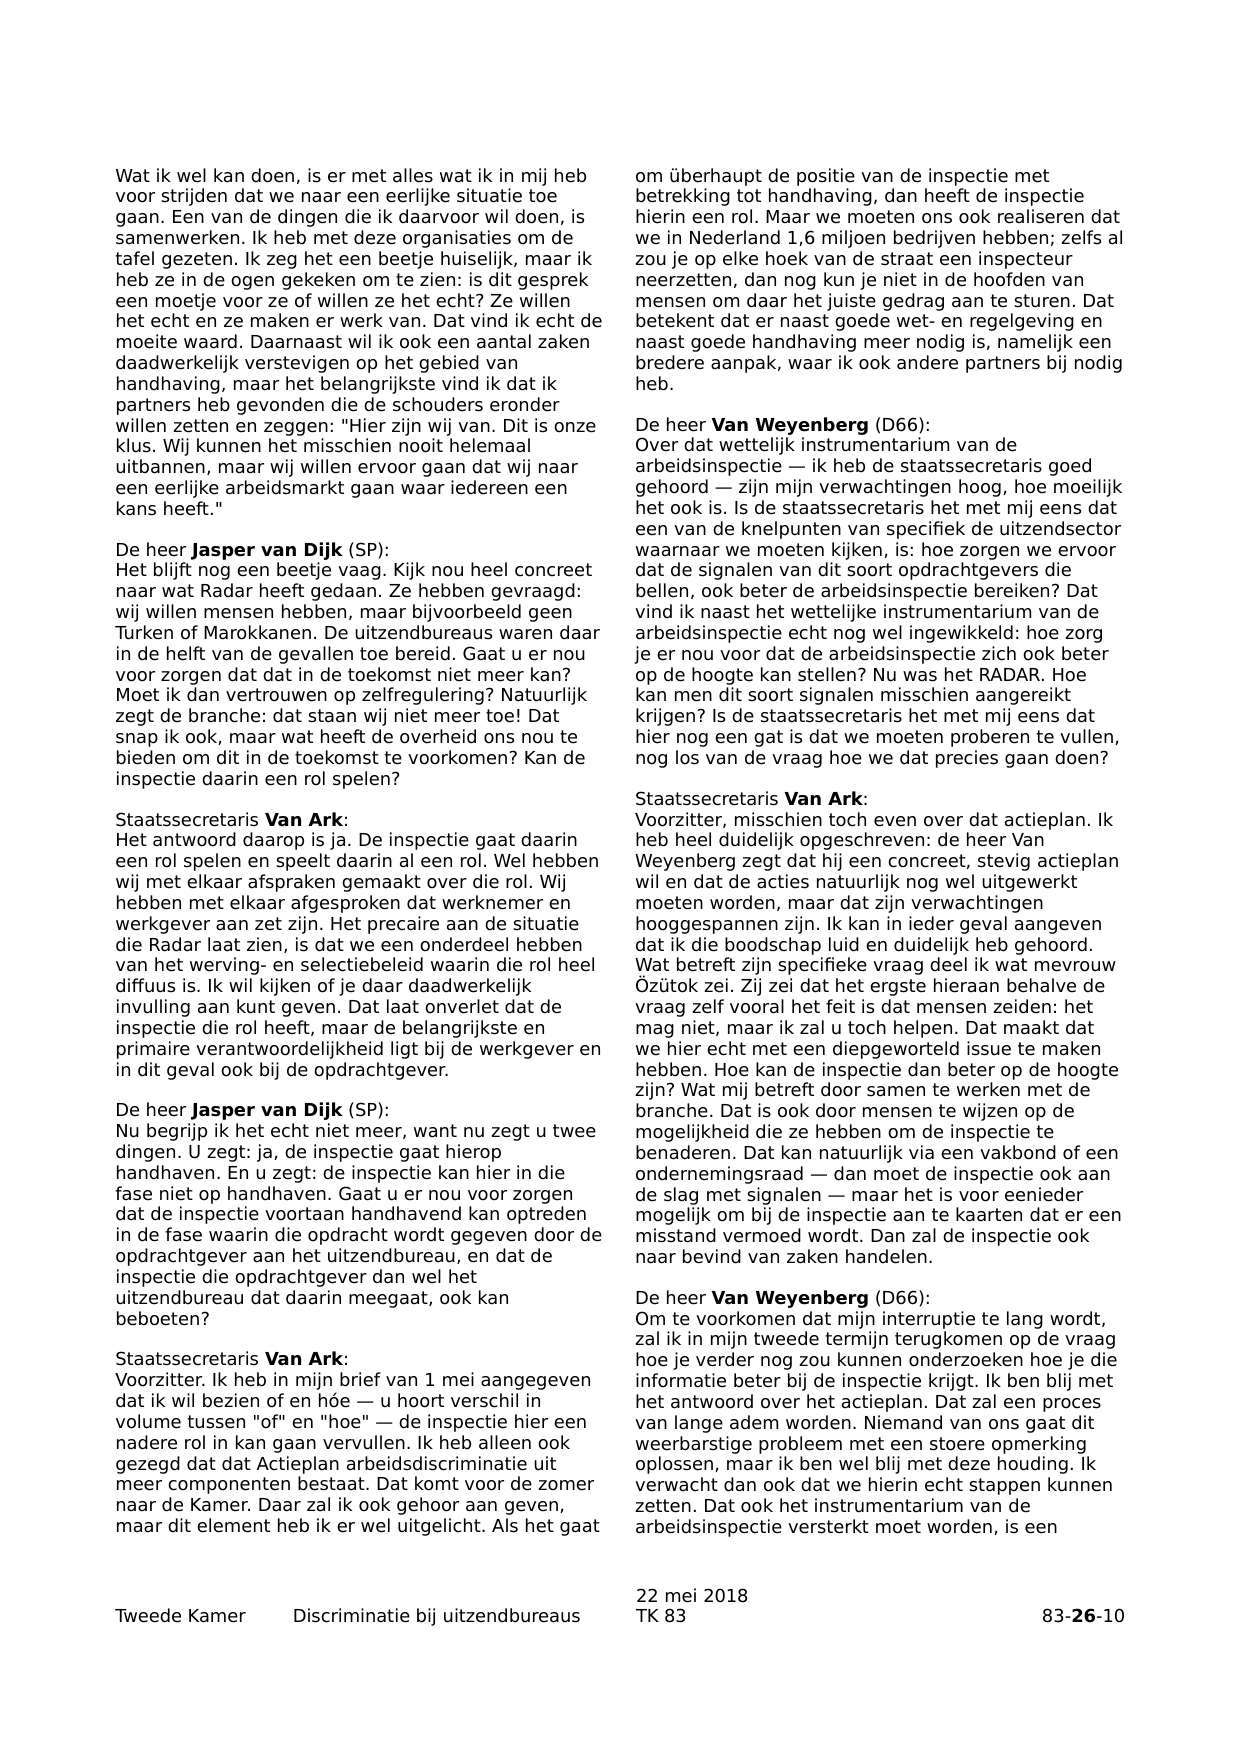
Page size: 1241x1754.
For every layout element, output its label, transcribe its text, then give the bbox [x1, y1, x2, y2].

text Nu begrijp ik het echt niet meer, want nu zegt u twee dingen. U zegt: ja, de inspectie gaat hierop handhaven. En u zegt: de inspectie kan hier in die fase niet op handhaven. Gaat u er nou voor zorgen dat de inspectie voortaan handhavend kan optreden in de fase waarin die opdracht wordt gegeven door de opdrachtgever aan het uitzendbureau, en dat de inspectie die opdrachtgever dan wel het uitzendbureau dat daarin meegaat, ook kan beboeten? [115, 1121, 605, 1329]
text De heer Jasper van Dijk (SP): [115, 539, 605, 560]
text Voorzitter. Ik heb in mijn brief van 1 mei aangegeven dat ik wil bezien of en hóe — u hoort verschil in volume tussen "of" en "hoe" — de inspectie hier een nadere rol in kan gaan vervullen. Ik heb alleen ook gezegd dat dat Actieplan arbeidsdiscriminatie uit meer componenten bestaat. Dat komt voor de zomer naar de Kamer. Daar zal ik ook gehoor aan geven, maar dit element heb ik er wel uitgelicht. Als het gaat [115, 1370, 605, 1537]
text Voorzitter, misschien toch even over dat actieplan. Ik heb heel duidelijk opgeschreven: de heer Van Weyenberg zegt dat hij een concreet, stevig actieplan wil en dat de acties natuurlijk nog wel uitgewerkt moeten worden, maar dat zijn verwachtingen hooggespannen zijn. Ik kan in ieder geval aangeven dat ik die boodschap luid en duidelijk heb gehoord. Wat betreft zijn specifieke vraag deel ik wat mevrouw Özütok zei. Zij zei dat het ergste hieraan behalve de vraag zelf vooral het feit is dat mensen zeiden: het mag niet, maar ik zal u toch helpen. Dat maakt dat we hier echt met een diepgeworteld issue te maken hebben. Hoe kan de inspectie dan beter op de hoogte zijn? Wat mij betreft door samen te werken met de branche. Dat is ook door mensen te wijzen op de mogelijkheid die ze hebben om de inspectie te benaderen. Dat kan natuurlijk via een vakbond of een ondernemingsraad — dan moet de inspectie ook aan de slag met signalen — maar het is voor eenieder mogelijk om bij de inspectie aan te kaarten dat er een misstand vermoed wordt. Dan zal de inspectie ook naar bevind van zaken handelen. [635, 809, 1125, 1268]
text De heer Jasper van Dijk (SP): [115, 1100, 605, 1121]
text Over dat wettelijk instrumentarium van de arbeidsinspectie — ik heb de staatssecretaris goed gehoord — zijn mijn verwachtingen hoog, hoe moeilijk het ook is. Is de staatssecretaris het met mij eens dat een van de knelpunten van specifiek de uitzendsector waarnaar we moeten kijken, is: hoe zorgen we ervoor dat de signalen van dit soort opdrachtgevers die bellen, ook beter de arbeidsinspectie bereiken? Dat vind ik naast het wettelijke instrumentarium van de arbeidsinspectie echt nog wel ingewikkeld: hoe zorg je er nou voor dat de arbeidsinspectie zich ook beter op de hoogte kan stellen? Nu was het RADAR. Hoe kan men dit soort signalen misschien aangereikt krijgen? Is de staatssecretaris het met mij eens dat hier nog een gat is dat we moeten proberen te vullen, nog los van de vraag hoe we dat precies gaan doen? [635, 435, 1125, 768]
text Staatssecretaris Van Ark: [635, 788, 1125, 809]
text Het blijft nog een beetje vaag. Kijk nou heel concreet naar wat Radar heeft gedaan. Ze hebben gevraagd: wij willen mensen hebben, maar bijvoorbeeld geen Turken of Marokkanen. De uitzendbureaus waren daar in de helft van de gevallen toe bereid. Gaat u er nou voor zorgen dat dat in de toekomst niet meer kan? Moet ik dan vertrouwen op zelfregulering? Natuurlijk zegt de branche: dat staan wij niet meer toe! Dat snap ik ook, maar wat heeft de overheid ons nou te bieden om dit in de toekomst te voorkomen? Kan de inspectie daarin een rol spelen? [115, 560, 605, 789]
text Om te voorkomen dat mijn interruptie te lang wordt, zal ik in mijn tweede termijn terugkomen op de vraag hoe je verder nog zou kunnen onderzoeken hoe je die informatie beter bij de inspectie krijgt. Ik ben blij met het antwoord over het actieplan. Dat zal een proces van lange adem worden. Niemand van ons gaat dit weerbarstige probleem met een stoere opmerking oplossen, maar ik ben wel blij met deze houding. Ik verwacht dan ook dat we hierin echt stappen kunnen zetten. Dat ook het instrumentarium van de arbeidsinspectie versterkt moet worden, is een [635, 1308, 1125, 1537]
text De heer Van Weyenberg (D66): [635, 414, 1125, 435]
text Wat ik wel kan doen, is er met alles wat ik in mij heb voor strijden dat we naar een eerlijke situatie toe gaan. Een van de dingen die ik daarvoor wil doen, is samenwerken. Ik heb met deze organisaties om de tafel gezeten. Ik zeg het een beetje huiselijk, maar ik heb ze in de ogen gekeken om te zien: is dit gesprek een moetje voor ze of willen ze het echt? Ze willen het echt en ze maken er werk van. Dat vind ik echt de moeite waard. Daarnaast wil ik ook een aantal zaken daadwerkelijk verstevigen op het gebied van handhaving, maar het belangrijkste vind ik dat ik partners heb gevonden die de schouders eronder willen zetten en zeggen: "Hier zijn wij van. Dit is onze klus. Wij kunnen het misschien nooit helemaal uitbannen, maar wij willen ervoor gaan dat wij naar een eerlijke arbeidsmarkt gaan waar iedereen een kans heeft." [115, 165, 605, 519]
text Staatssecretaris Van Ark: [115, 809, 605, 830]
text Staatssecretaris Van Ark: [115, 1349, 605, 1370]
text Het antwoord daarop is ja. De inspectie gaat daarin een rol spelen en speelt daarin al een rol. Wel hebben wij met elkaar afspraken gemaakt over die rol. Wij hebben met elkaar afgesproken dat werknemer en werkgever aan zet zijn. Het precaire aan de situatie die Radar laat zien, is dat we een onderdeel hebben van het werving- en selectiebeleid waarin die rol heel diffuus is. Ik wil kijken of je daar daadwerkelijk invulling aan kunt geven. Dat laat onverlet dat de inspectie die rol heeft, maar de belangrijkste en primaire verantwoordelijkheid ligt bij de werkgever en in dit geval ook bij de opdrachtgever. [115, 830, 605, 1080]
text om überhaupt de positie van de inspectie met betrekking tot handhaving, dan heeft de inspectie hierin een rol. Maar we moeten ons ook realiseren dat we in Nederland 1,6 miljoen bedrijven hebben; zelfs al zou je op elke hoek van de straat een inspecteur neerzetten, dan nog kun je niet in de hoofden van mensen om daar het juiste gedrag aan te sturen. Dat betekent dat er naast goede wet- en regelgeving en naast goede handhaving meer nodig is, namelijk een bredere aanpak, waar ik ook andere partners bij nodig heb. [635, 165, 1125, 394]
text De heer Van Weyenberg (D66): [635, 1288, 1125, 1308]
